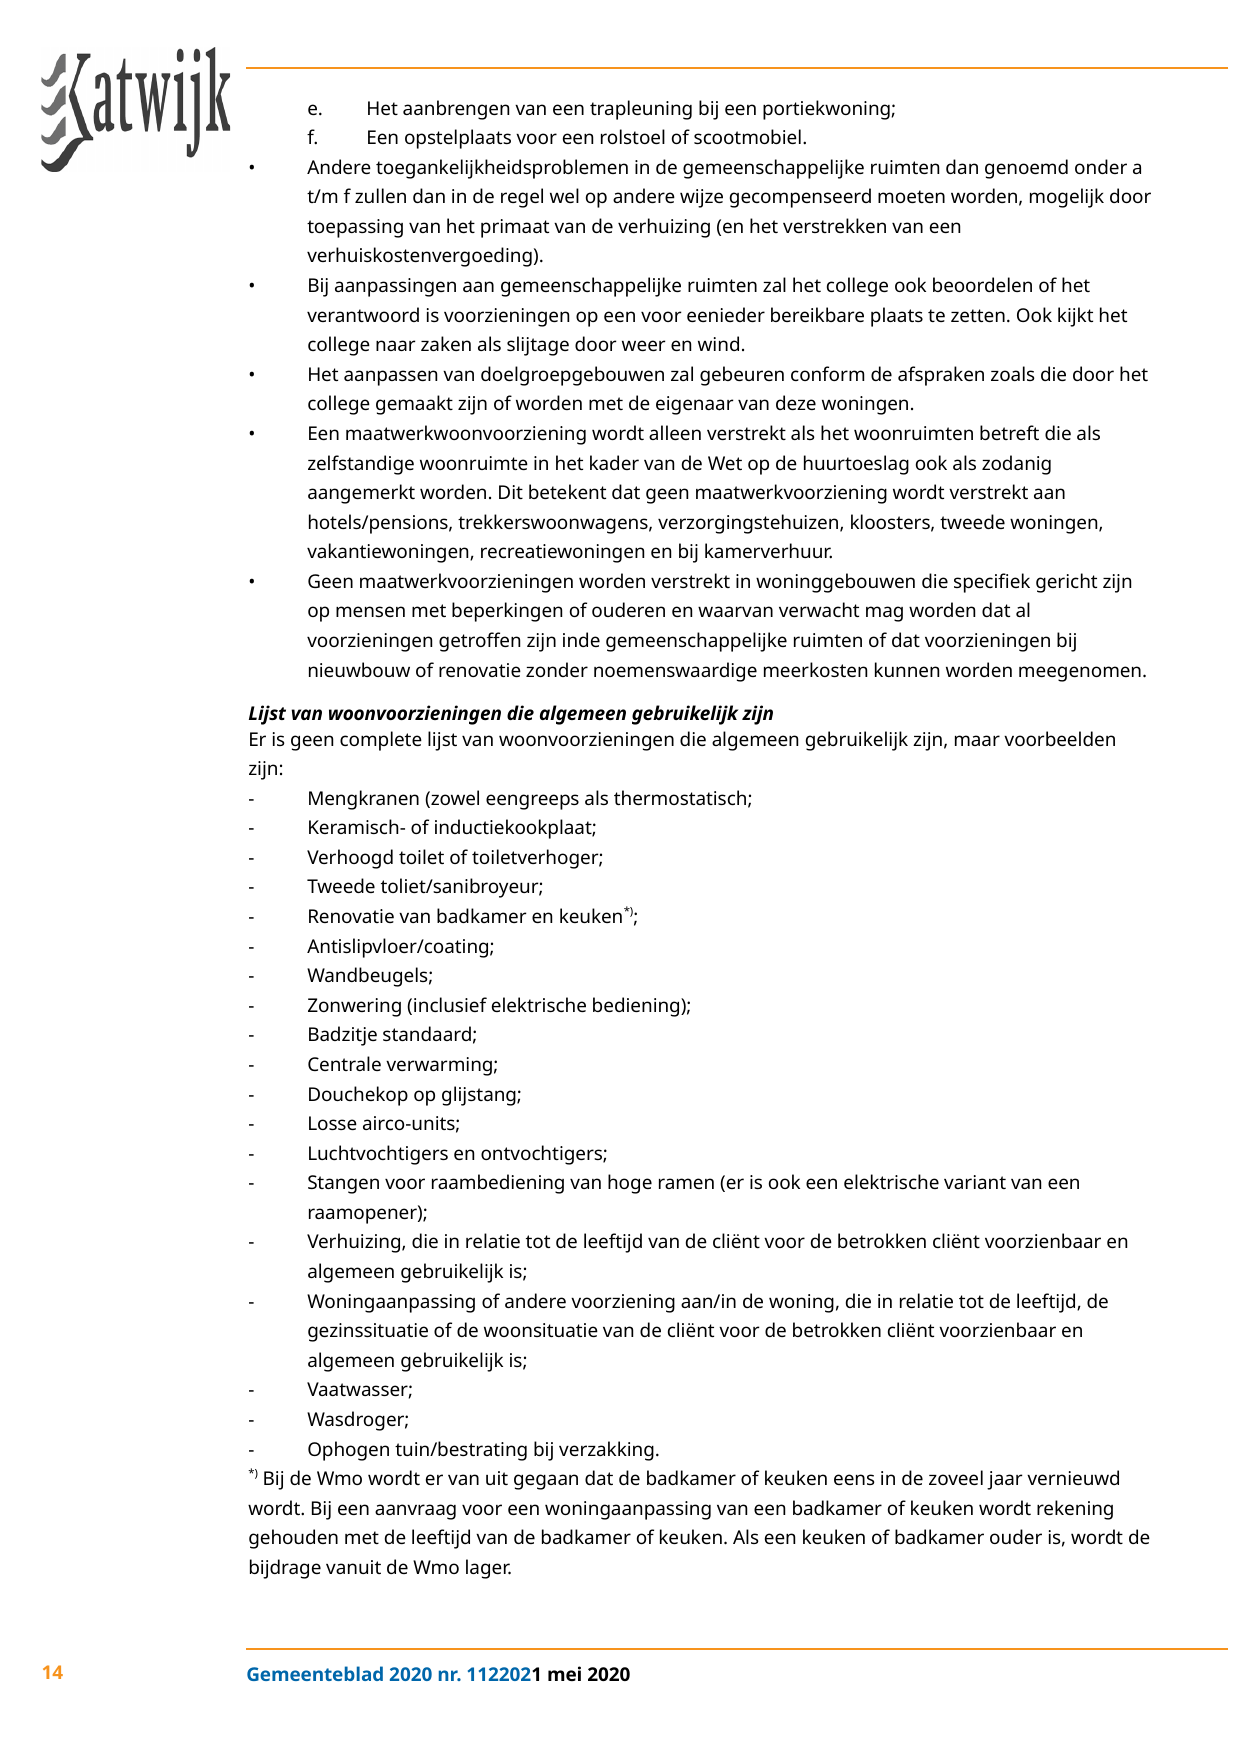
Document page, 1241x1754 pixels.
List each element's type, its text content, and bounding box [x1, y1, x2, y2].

list Zonwering (inclusief elektrische bediening); [248, 992, 1152, 1018]
list Tweede toliet/sanibroyeur; [248, 874, 1152, 899]
list Antislipvloer/coating; [248, 933, 1152, 958]
list Douchekop op glijstang; [248, 1081, 1152, 1106]
list Centrale verwarming; [248, 1051, 1152, 1077]
list Een opstelplaats voor een rolstoel of scootmobiel. [307, 124, 1152, 150]
list Stangen voor raambediening van hoge ramen (er is ook een elektrische variant van een raamopener); [248, 1169, 1152, 1225]
list Keramisch- of inductiekookplaat; [248, 814, 1152, 840]
list Wasdroger; [248, 1406, 1152, 1432]
text *) Bij de Wmo wordt er van uit gegaan dat de badkamer of keuken eens in de zoveel jaar vernieuwd wordt. Bij een aanvraag voor een woningaanpassing van een badkamer of keuken wordt rekening gehouden met de leeftijd van de badkamer of keuken. Als een keuken of badkamer ouder is, wordt de bijdrage vanuit de Wmo lager. [248, 1465, 1152, 1580]
list Ophogen tuin/bestrating bij verzakking. [248, 1436, 1152, 1461]
text Er is geen complete lijst van woonvoorzieningen die algemeen gebruikelijk zijn, maar voorbeelden zijn: [248, 726, 1152, 781]
list Het aanbrengen van een trapleuning bij een portiekwoning; [307, 95, 1152, 121]
list Verhoogd toilet of toiletverhoger; [248, 844, 1152, 870]
list Luchtvochtigers en ontvochtigers; [248, 1140, 1152, 1166]
list Woningaanpassing of andere voorziening aan/in de woning, die in relatie tot de leeftijd, de gezinssituatie of de woonsituatie van de cliënt voor de betrokken cliënt voorzienbaar en algemeen gebruikelijk is; [248, 1288, 1152, 1373]
list Geen maatwerkvoorzieningen worden verstrekt in woninggebouwen die specifiek gericht zijn op mensen met beperkingen of ouderen en waarvan verwacht mag worden dat al voorzieningen getroffen zijn inde gemeenschappelijke ruimten of dat voorzieningen bij nieuwbouw of renovatie zonder noemenswaardige meerkosten kunnen worden meegenomen. [248, 568, 1152, 683]
list Een maatwerkwoonvoorziening wordt alleen verstrekt als het woonruimten betreft die als zelfstandige woonruimte in het kader van de Wet op de huurtoeslag ook als zodanig aangemerkt worden. Dit betekent dat geen maatwerkvoorziening wordt verstrekt aan hotels/pensions, trekkerswoonwagens, verzorgingstehuizen, kloosters, tweede woningen, vakantiewoningen, recreatiewoningen en bij kamerverhuur. [248, 420, 1152, 564]
list Andere toegankelijkheidsproblemen in de gemeenschappelijke ruimten dan genoemd onder a t/m f zullen dan in de regel wel op andere wijze gecompenseerd moeten worden, mogelijk door toepassing van het primaat van de verhuizing (en het verstrekken van een verhuiskostenvergoeding). [248, 154, 1152, 268]
text Lijst van woonvoorzieningen die algemeen gebruikelijk zijn [248, 700, 1152, 726]
list Vaatwasser; [248, 1377, 1152, 1402]
list Bij aanpassingen aan gemeenschappelijke ruimten zal het college ook beoordelen of het verantwoord is voorzieningen op een voor eenieder bereikbare plaats te zetten. Ook kijkt het college naar zaken als slijtage door weer en wind. [248, 272, 1152, 357]
list Losse airco-units; [248, 1110, 1152, 1136]
list Badzitje standaard; [248, 1022, 1152, 1047]
list Renovatie van badkamer en keuken*); [248, 903, 1152, 929]
list Mengkranen (zowel eengreeps als thermostatisch; [248, 785, 1152, 811]
list Het aanpassen van doelgroepgebouwen zal gebeuren conform de afspraken zoals die door het college gemaakt zijn of worden met de eigenaar van deze woningen. [248, 361, 1152, 416]
picture [41, 47, 231, 172]
list Wandbeugels; [248, 962, 1152, 988]
list Verhuizing, die in relatie tot de leeftijd van de cliënt voor de betrokken cliënt voorzienbaar en algemeen gebruikelijk is; [248, 1229, 1152, 1284]
